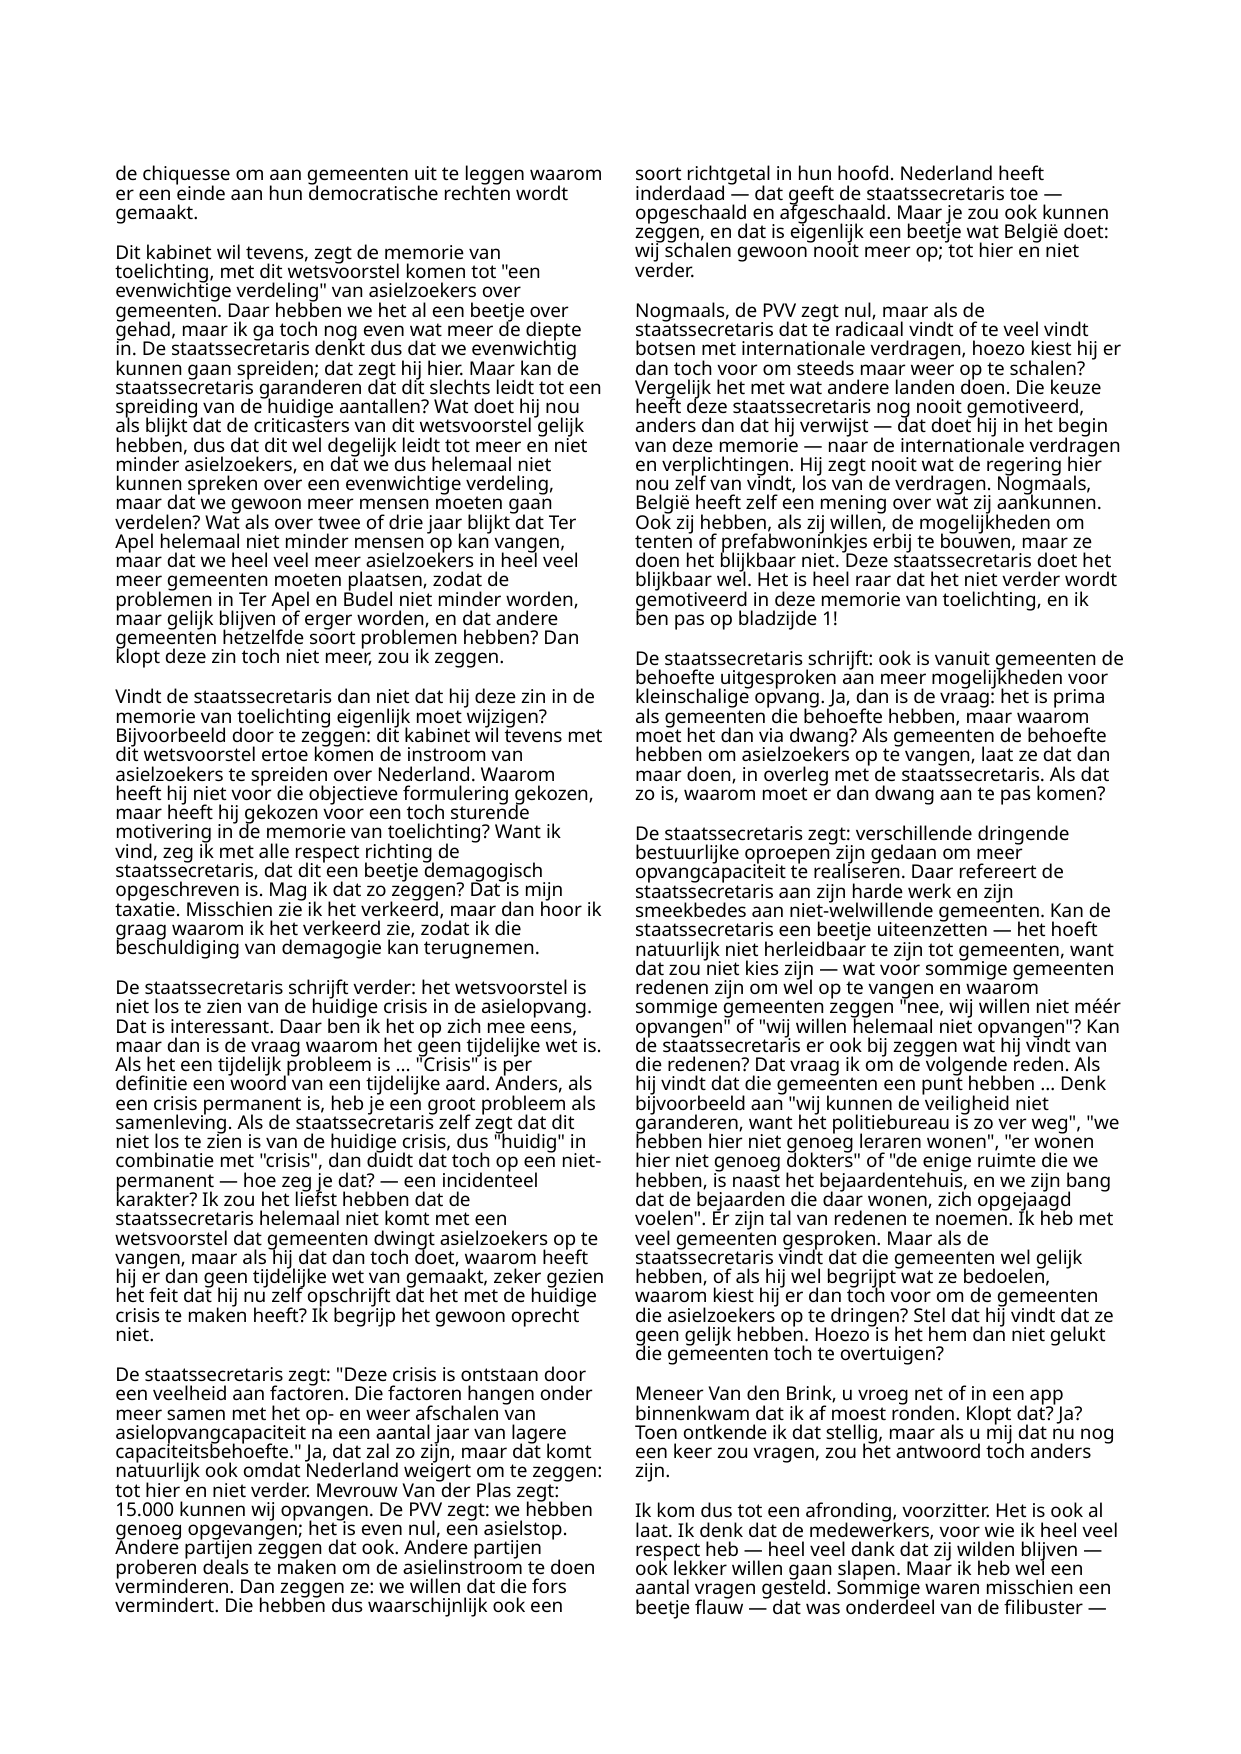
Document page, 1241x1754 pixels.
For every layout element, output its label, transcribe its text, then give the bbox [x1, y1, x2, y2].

text Meneer Van den Brink, u vroeg net of in een app binnenkwam dat ik af moest ronden. Klopt dat? Ja? Toen ontkende ik dat stellig, maar als u mij dat nu nog een keer zou vragen, zou het antwoord toch anders zijn. [635, 1385, 1125, 1482]
text Vindt de staatssecretaris dan niet dat hij deze zin in de memorie van toelichting eigenlijk moet wijzigen? Bijvoorbeeld door te zeggen: dit kabinet wil tevens met dit wetsvoorstel ertoe komen de instroom van asielzoekers te spreiden over Nederland. Waarom heeft hij niet voor die objectieve formulering gekozen, maar heeft hij gekozen voor een toch sturende motivering in de memorie van toelichting? Want ik vind, zeg ik met alle respect richting de staatssecretaris, dat dit een beetje demagogisch opgeschreven is. Mag ik dat zo zeggen? Dat is mijn taxatie. Misschien zie ik het verkeerd, maar dan hoor ik graag waarom ik het verkeerd zie, zodat ik die beschuldiging van demagogie kan terugnemen. [115, 688, 605, 958]
text De staatssecretaris schrijft: ook is vanuit gemeenten de behoefte uitgesproken aan meer mogelijkheden voor kleinschalige opvang. Ja, dan is de vraag: het is prima als gemeenten die behoefte hebben, maar waarom moet het dan via dwang? Als gemeenten de behoefte hebben om asielzoekers op te vangen, laat ze dat dan maar doen, in overleg met de staatssecretaris. Als dat zo is, waarom moet er dan dwang aan te pas komen? [635, 650, 1125, 804]
text Dit kabinet wil tevens, zegt de memorie van toelichting, met dit wetsvoorstel komen tot "een evenwichtige verdeling" van asielzoekers over gemeenten. Daar hebben we het al een beetje over gehad, maar ik ga toch nog even wat meer de diepte in. De staatssecretaris denkt dus dat we evenwichtig kunnen gaan spreiden; dat zegt hij hier. Maar kan de staatssecretaris garanderen dat dit slechts leidt tot een spreiding van de huidige aantallen? Wat doet hij nou als blijkt dat de criticasters van dit wetsvoorstel gelijk hebben, dus dat dit wel degelijk leidt tot meer en niet minder asielzoekers, en dat we dus helemaal niet kunnen spreken over een evenwichtige verdeling, maar dat we gewoon meer mensen moeten gaan verdelen? Wat als over twee of drie jaar blijkt dat Ter Apel helemaal niet minder mensen op kan vangen, maar dat we heel veel meer asielzoekers in heel veel meer gemeenten moeten plaatsen, zodat de problemen in Ter Apel en Budel niet minder worden, maar gelijk blijven of erger worden, en dat andere gemeenten hetzelfde soort problemen hebben? Dan klopt deze zin toch niet meer, zou ik zeggen. [115, 244, 605, 668]
text De staatssecretaris zegt: "Deze crisis is ontstaan door een veelheid aan factoren. Die factoren hangen onder meer samen met het op- en weer afschalen van asielopvangcapaciteit na een aantal jaar van lagere capaciteitsbehoefte." Ja, dat zal zo zijn, maar dat komt natuurlijk ook omdat Nederland weigert om te zeggen: tot hier en niet verder. Mevrouw Van der Plas zegt: 15.000 kunnen wij opvangen. De PVV zegt: we hebben genoeg opgevangen; het is even nul, een asielstop. Andere partijen zeggen dat ook. Andere partijen proberen deals te maken om de asielinstroom te doen verminderen. Dan zeggen ze: we willen dat die fors vermindert. Die hebben dus waarschijnlijk ook een [115, 1366, 605, 1616]
text De staatssecretaris schrijft verder: het wetsvoorstel is niet los te zien van de huidige crisis in de asielopvang. Dat is interessant. Daar ben ik het op zich mee eens, maar dan is de vraag waarom het geen tijdelijke wet is. Als het een tijdelijk probleem is ... "Crisis" is per definitie een woord van een tijdelijke aard. Anders, als een crisis permanent is, heb je een groot probleem als samenleving. Als de staatssecretaris zelf zegt dat dit niet los te zien is van de huidige crisis, dus "huidig" in combinatie met "crisis", dan duidt dat toch op een niet-permanent — hoe zeg je dat? — een incidenteel karakter? Ik zou het liefst hebben dat de staatssecretaris helemaal niet komt met een wetsvoorstel dat gemeenten dwingt asielzoekers op te vangen, maar als hij dat dan toch doet, waarom heeft hij er dan geen tijdelijke wet van gemaakt, zeker gezien het feit dat hij nu zelf opschrijft dat het met de huidige crisis te maken heeft? Ik begrijp het gewoon oprecht niet. [115, 979, 605, 1345]
text soort richtgetal in hun hoofd. Nederland heeft inderdaad — dat geeft de staatssecretaris toe — opgeschaald en afgeschaald. Maar je zou ook kunnen zeggen, en dat is eigenlijk een beetje wat België doet: wij schalen gewoon nooit meer op; tot hier en niet verder. [635, 165, 1125, 281]
text Ik kom dus tot een afronding, voorzitter. Het is ook al laat. Ik denk dat de medewerkers, voor wie ik heel veel respect heb — heel veel dank dat zij wilden blijven — ook lekker willen gaan slapen. Maar ik heb wel een aantal vragen gesteld. Sommige waren misschien een beetje flauw — dat was onderdeel van de filibuster — [635, 1502, 1125, 1618]
text De staatssecretaris zegt: verschillende dringende bestuurlijke oproepen zijn gedaan om meer opvangcapaciteit te realiseren. Daar refereert de staatssecretaris aan zijn harde werk en zijn smeekbedes aan niet-welwillende gemeenten. Kan de staatssecretaris een beetje uiteenzetten — het hoeft natuurlijk niet herleidbaar te zijn tot gemeenten, want dat zou niet kies zijn — wat voor sommige gemeenten redenen zijn om wel op te vangen en waarom sommige gemeenten zeggen "nee, wij willen niet méér opvangen" of "wij willen helemaal niet opvangen"? Kan de staatssecretaris er ook bij zeggen wat hij vindt van die redenen? Dat vraag ik om de volgende reden. Als hij vindt dat die gemeenten een punt hebben … Denk bijvoorbeeld aan "wij kunnen de veiligheid niet garanderen, want het politiebureau is zo ver weg", "we hebben hier niet genoeg leraren wonen", "er wonen hier niet genoeg dokters" of "de enige ruimte die we hebben, is naast het bejaardentehuis, en we zijn bang dat de bejaarden die daar wonen, zich opgejaagd voelen". Er zijn tal van redenen te noemen. Ik heb met veel gemeenten gesproken. Maar als de staatssecretaris vindt dat die gemeenten wel gelijk hebben, of als hij wel begrijpt wat ze bedoelen, waarom kiest hij er dan toch voor om de gemeenten die asielzoekers op te dringen? Stel dat hij vindt dat ze geen gelijk hebben. Hoezo is het hem dan niet gelukt die gemeenten toch te overtuigen? [635, 825, 1125, 1364]
text de chiquesse om aan gemeenten uit te leggen waarom er een einde aan hun democratische rechten wordt gemaakt. [115, 165, 605, 223]
text Nogmaals, de PVV zegt nul, maar als de staatssecretaris dat te radicaal vindt of te veel vindt botsen met internationale verdragen, hoezo kiest hij er dan toch voor om steeds maar weer op te schalen? Vergelijk het met wat andere landen doen. Die keuze heeft deze staatssecretaris nog nooit gemotiveerd, anders dan dat hij verwijst — dat doet hij in het begin van deze memorie — naar de internationale verdragen en verplichtingen. Hij zegt nooit wat de regering hier nou zelf van vindt, los van de verdragen. Nogmaals, België heeft zelf een mening over wat zij aankunnen. Ook zij hebben, als zij willen, de mogelijkheden om tenten of prefabwoninkjes erbij te bouwen, maar ze doen het blijkbaar niet. Deze staatssecretaris doet het blijkbaar wel. Het is heel raar dat het niet verder wordt gemotiveerd in deze memorie van toelichting, en ik ben pas op bladzijde 1! [635, 302, 1125, 629]
